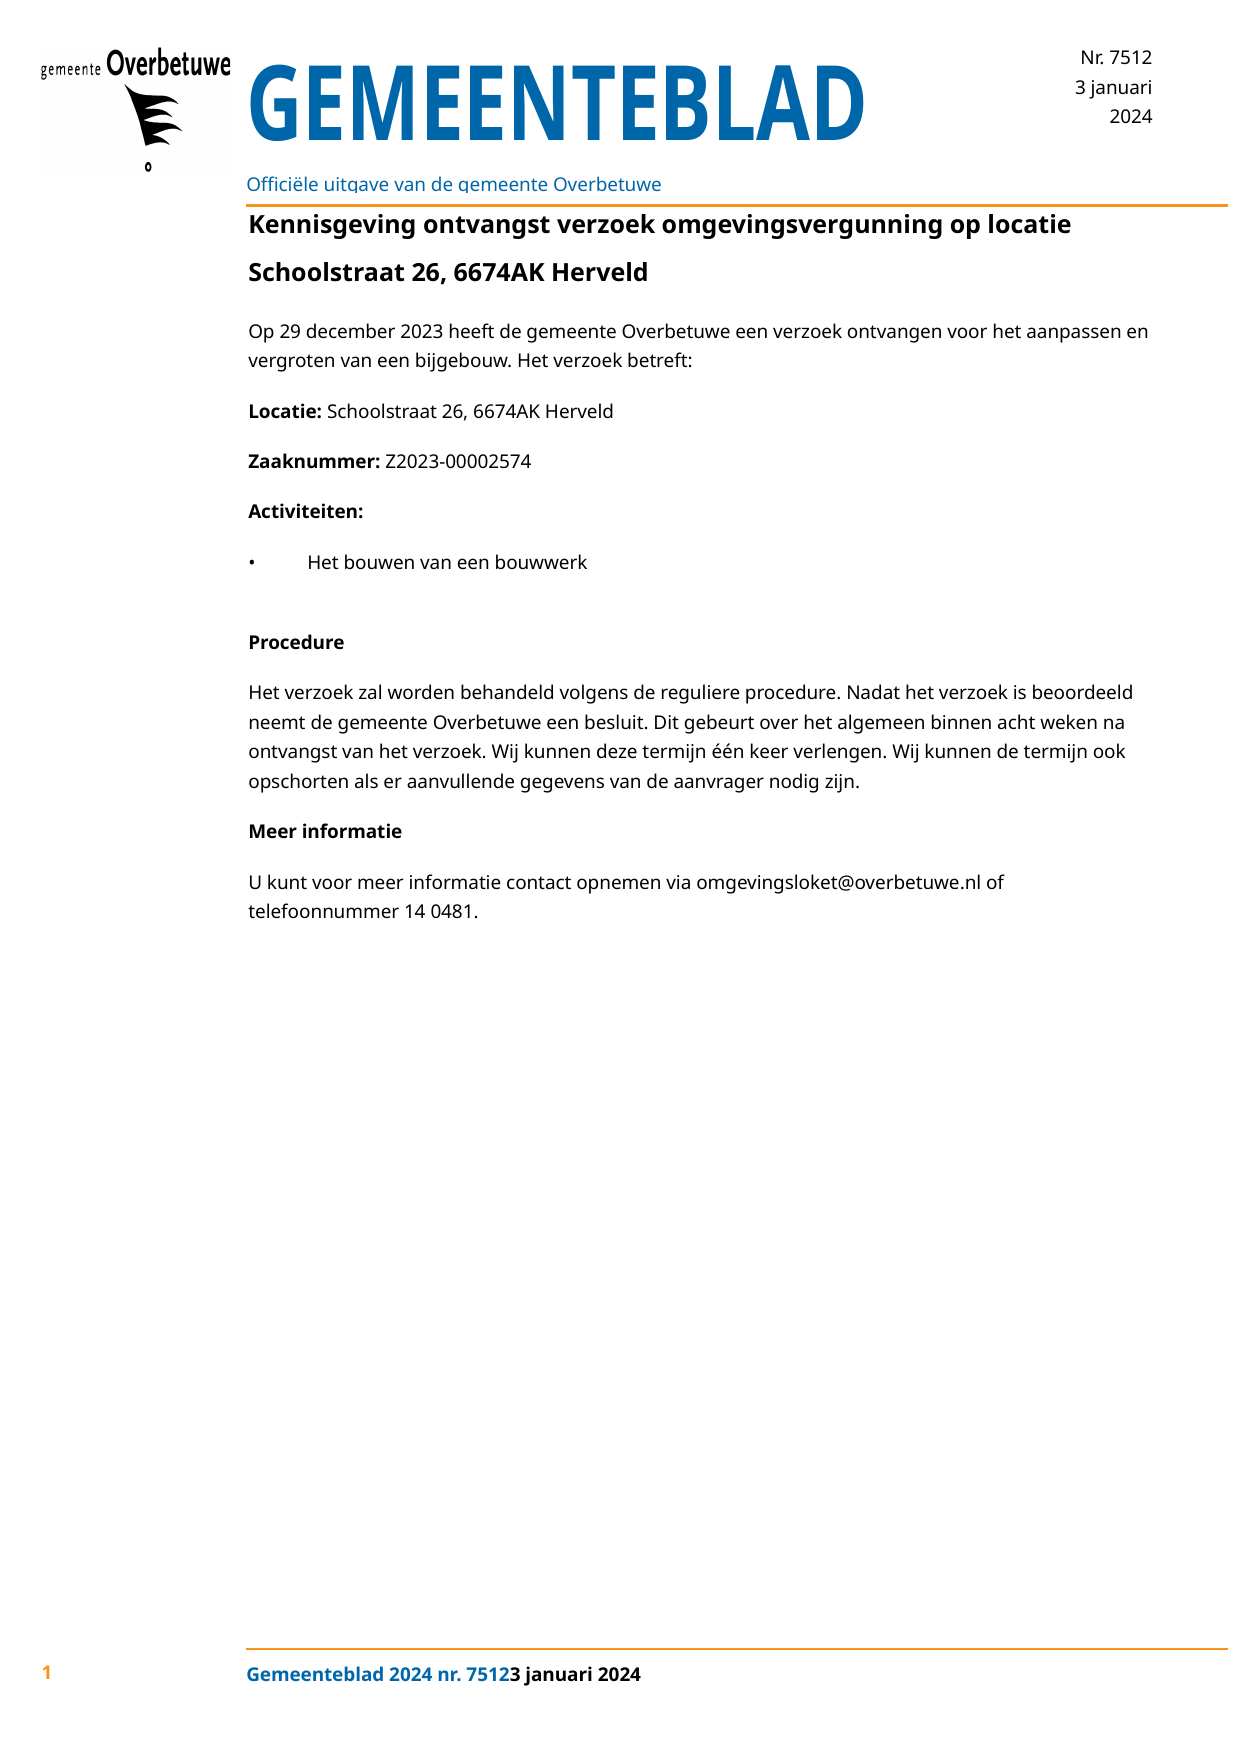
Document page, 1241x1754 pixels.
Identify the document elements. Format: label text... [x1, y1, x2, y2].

text Procedure [248, 629, 1152, 655]
text Het verzoek zal worden behandeld volgens de reguliere procedure. Nadat het verzoek is beoordeeld neemt de gemeente Overbetuwe een besluit. Dit gebeurt over het algemeen binnen acht weken na ontvangst van het verzoek. Wij kunnen deze termijn één keer verlengen. Wij kunnen de termijn ook opschorten als er aanvullende gegevens van de aanvrager nodig zijn. [248, 679, 1152, 794]
text Op 29 december 2023 heeft de gemeente Overbetuwe een verzoek ontvangen voor het aanpassen en vergroten van een bijgebouw. Het verzoek betreft: [248, 318, 1152, 373]
text Kennisgeving ontvangst verzoek omgevingsvergunning op locatie Schoolstraat 26, 6674AK Herveld [248, 207, 1152, 288]
text Activiteiten: [248, 499, 1152, 524]
text Locatie: Schoolstraat 26, 6674AK Herveld [248, 398, 1152, 424]
text Meer informatie [248, 819, 1152, 844]
list Het bouwen van een bouwwerk [248, 549, 1152, 575]
text Zaaknummer: Z2023-00002574 [248, 448, 1152, 474]
picture [41, 47, 231, 172]
text U kunt voor meer informatie contact opnemen via omgevingsloket@overbetuwe.nl of telefoonnummer 14 0481. [248, 869, 1152, 924]
